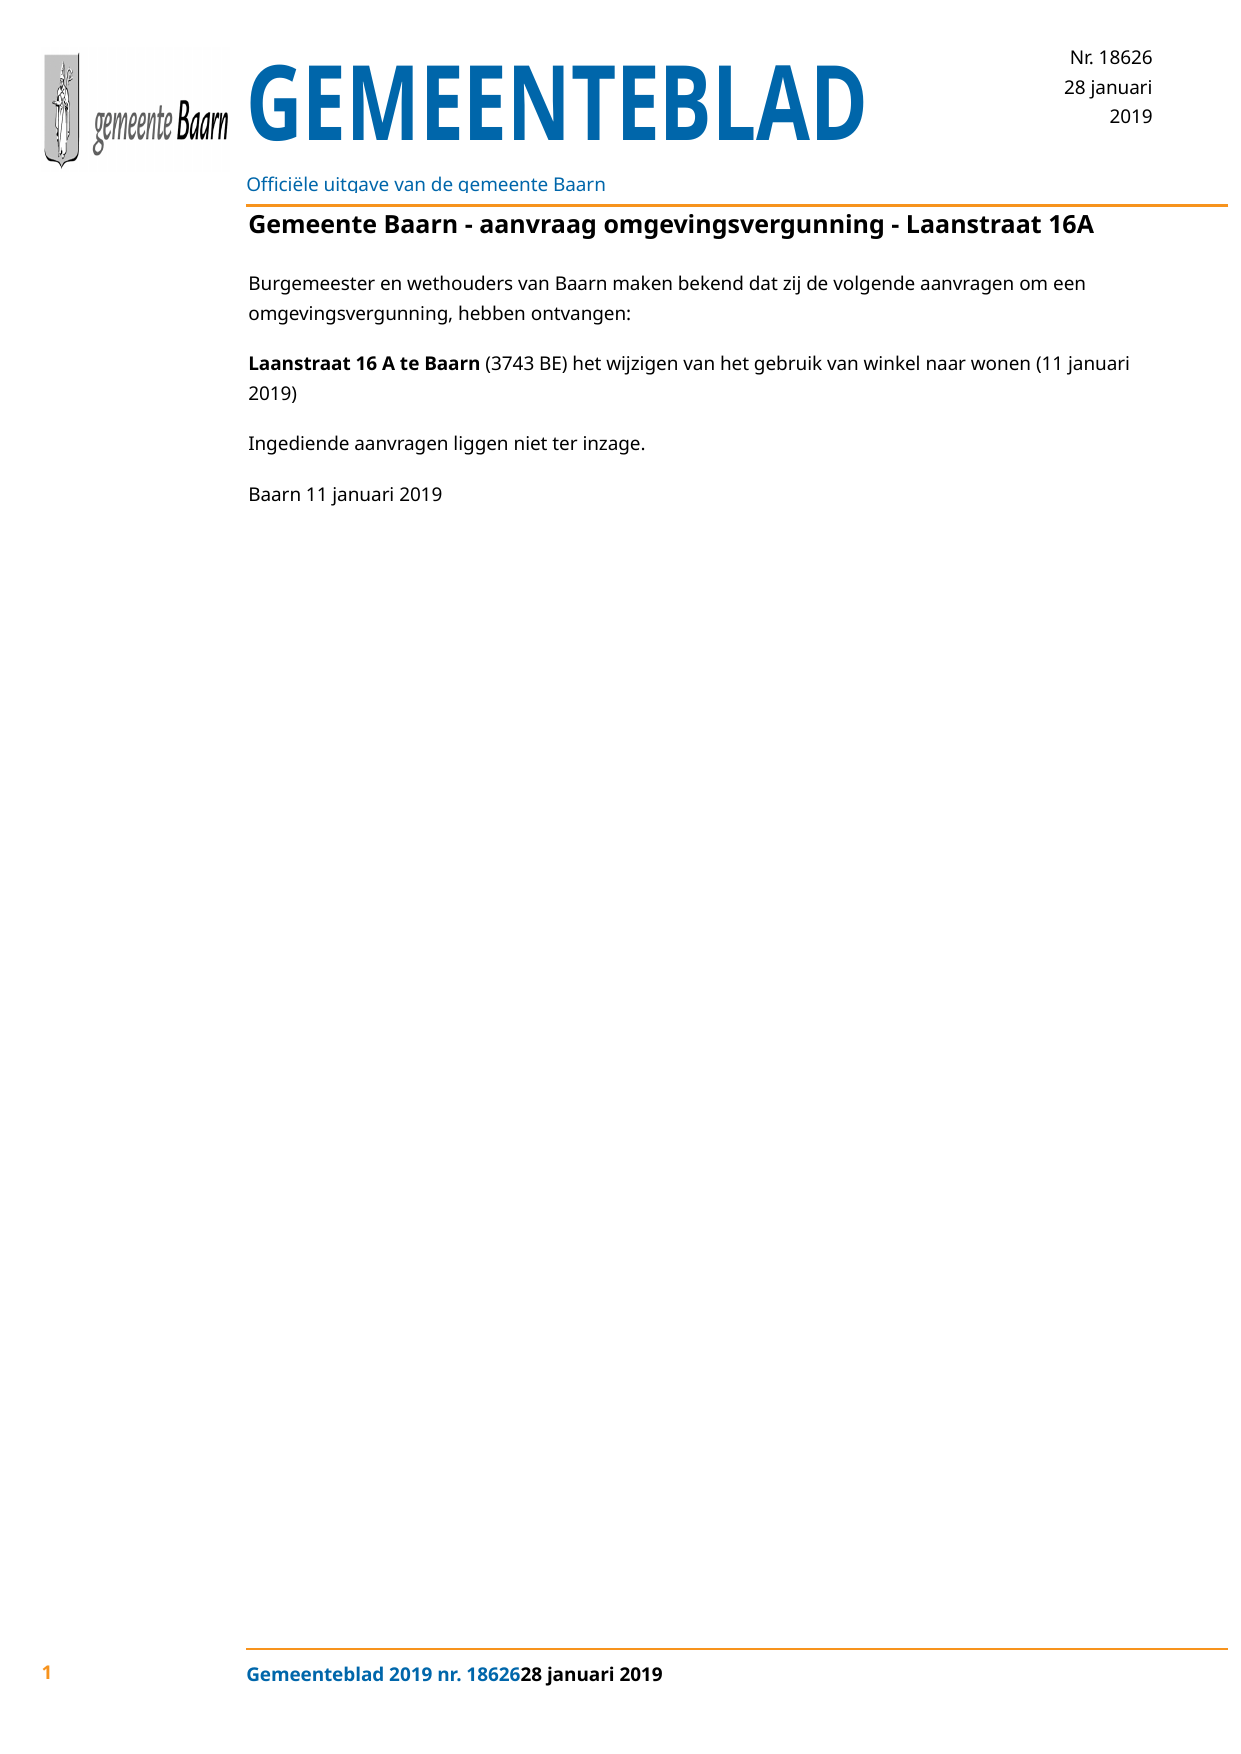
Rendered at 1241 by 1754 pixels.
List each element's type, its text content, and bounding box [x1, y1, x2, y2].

picture [41, 47, 231, 172]
text Laanstraat 16 A te Baarn (3743 BE) het wijzigen van het gebruik van winkel naar wonen (11 januari 2019) [248, 350, 1152, 406]
text Burgemeester en wethouders van Baarn maken bekend dat zij de volgende aanvragen om een omgevingsvergunning, hebben ontvangen: [248, 270, 1152, 326]
text Ingediende aanvragen liggen niet ter inzage. [248, 430, 1152, 456]
text Gemeente Baarn - aanvraag omgevingsvergunning - Laanstraat 16A [248, 207, 1152, 241]
text Baarn 11 januari 2019 [248, 481, 1152, 506]
